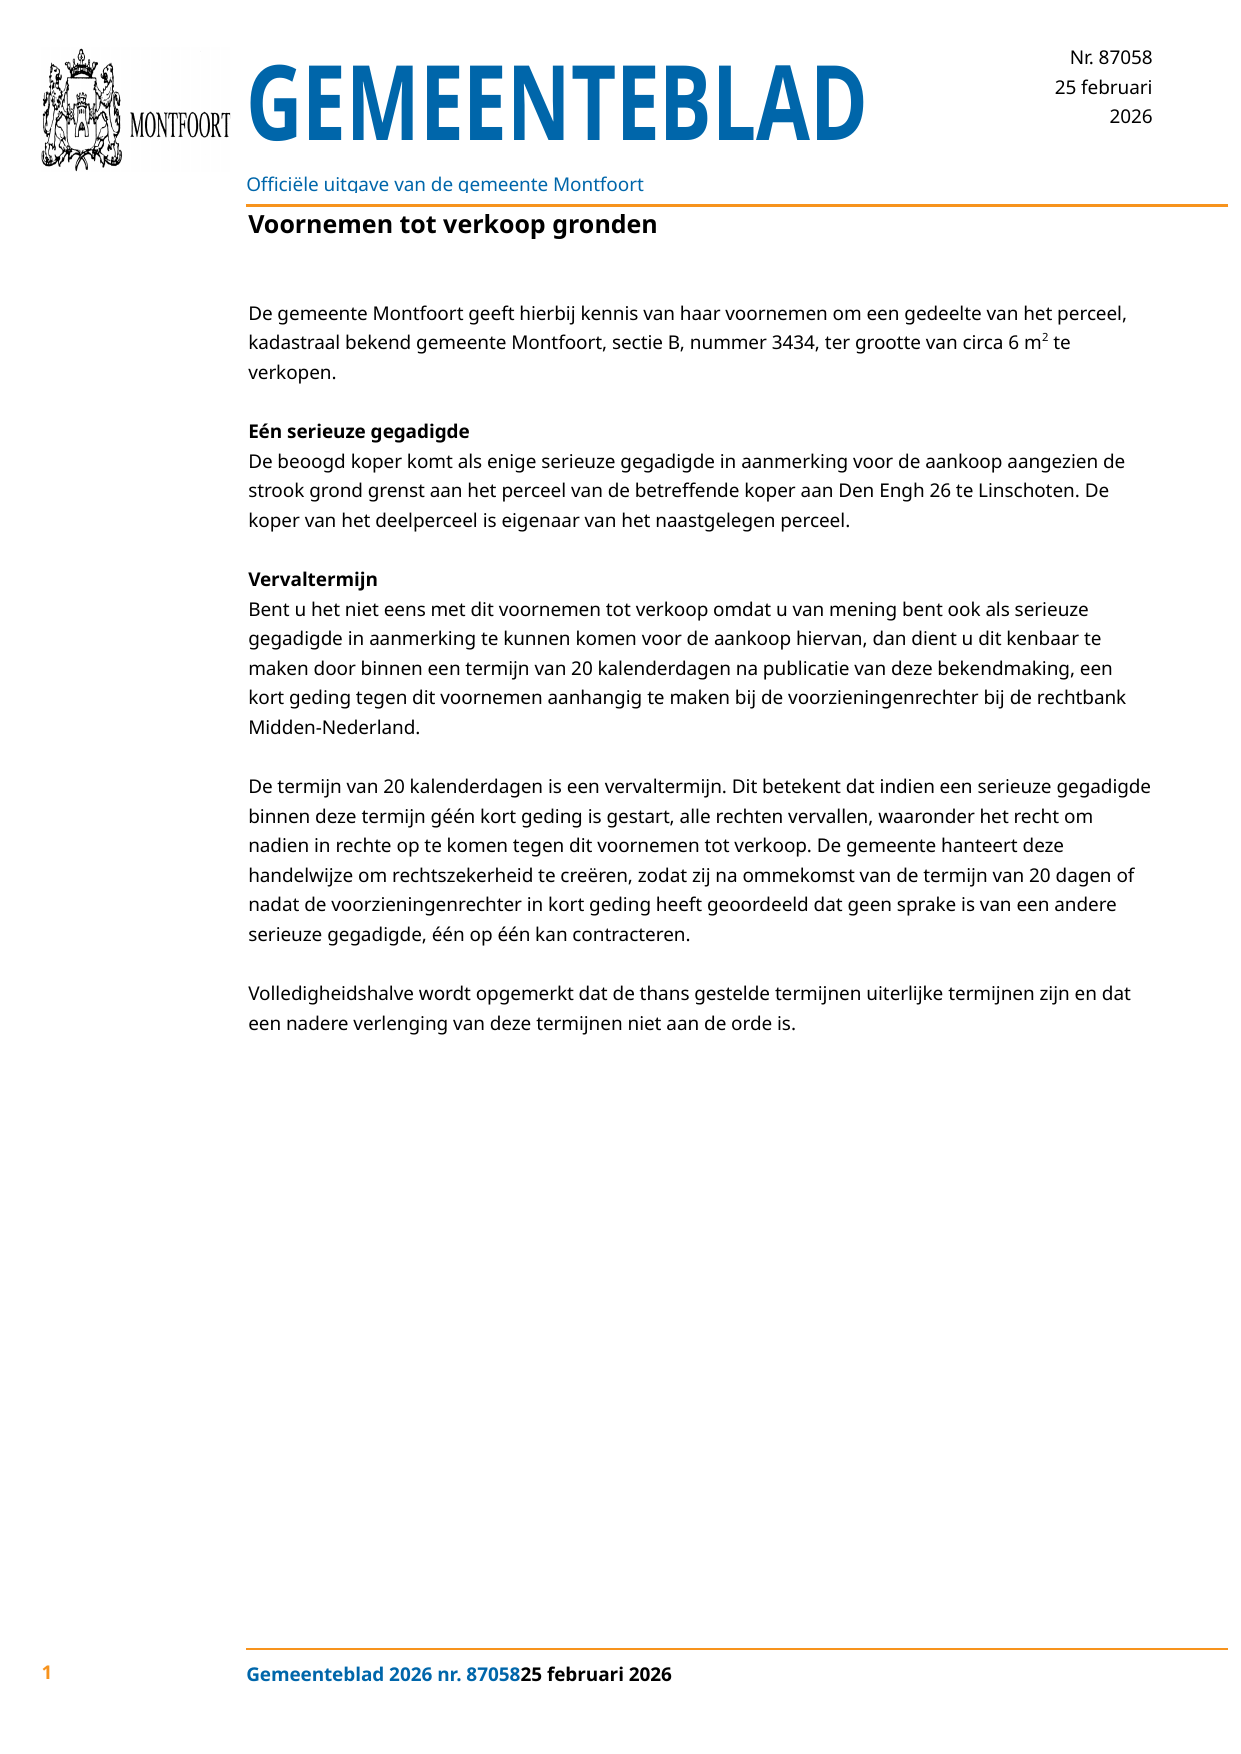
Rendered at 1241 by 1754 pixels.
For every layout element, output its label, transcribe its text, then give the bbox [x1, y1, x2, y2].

text De beoogd koper komt als enige serieuze gegadigde in aanmerking voor de aankoop aangezien de strook grond grenst aan het perceel van de betreffende koper aan Den Engh 26 te Linschoten. De koper van het deelperceel is eigenaar van het naastgelegen perceel. [248, 448, 1152, 533]
picture [41, 47, 231, 172]
text De gemeente Montfoort geeft hierbij kennis van haar voornemen om een gedeelte van het perceel, kadastraal bekend gemeente Montfoort, sectie B, nummer 3434, ter grootte van circa 6 m2 te verkopen. [248, 300, 1152, 385]
text Vervaltermijn [248, 566, 1152, 592]
text Eén serieuze gegadigde [248, 418, 1152, 444]
text Voornemen tot verkoop gronden [248, 207, 1152, 241]
text Bent u het niet eens met dit voornemen tot verkoop omdat u van mening bent ook als serieuze gegadigde in aanmerking te kunnen komen voor de aankoop hiervan, dan dient u dit kenbaar te maken door binnen een termijn van 20 kalenderdagen na publicatie van deze bekendmaking, een kort geding tegen dit voornemen aanhangig te maken bij de voorzieningenrechter bij de rechtbank Midden-Nederland. [248, 596, 1152, 740]
text Volledigheidshalve wordt opgemerkt dat de thans gestelde termijnen uiterlijke termijnen zijn en dat een nadere verlenging van deze termijnen niet aan de orde is. [248, 980, 1152, 1036]
text De termijn van 20 kalenderdagen is een vervaltermijn. Dit betekent dat indien een serieuze gegadigde binnen deze termijn géén kort geding is gestart, alle rechten vervallen, waaronder het recht om nadien in rechte op te komen tegen dit voornemen tot verkoop. De gemeente hanteert deze handelwijze om rechtszekerheid te creëren, zodat zij na ommekomst van de termijn van 20 dagen of nadat de voorzieningenrechter in kort geding heeft geoordeeld dat geen sprake is van een andere serieuze gegadigde, één op één kan contracteren. [248, 773, 1152, 947]
